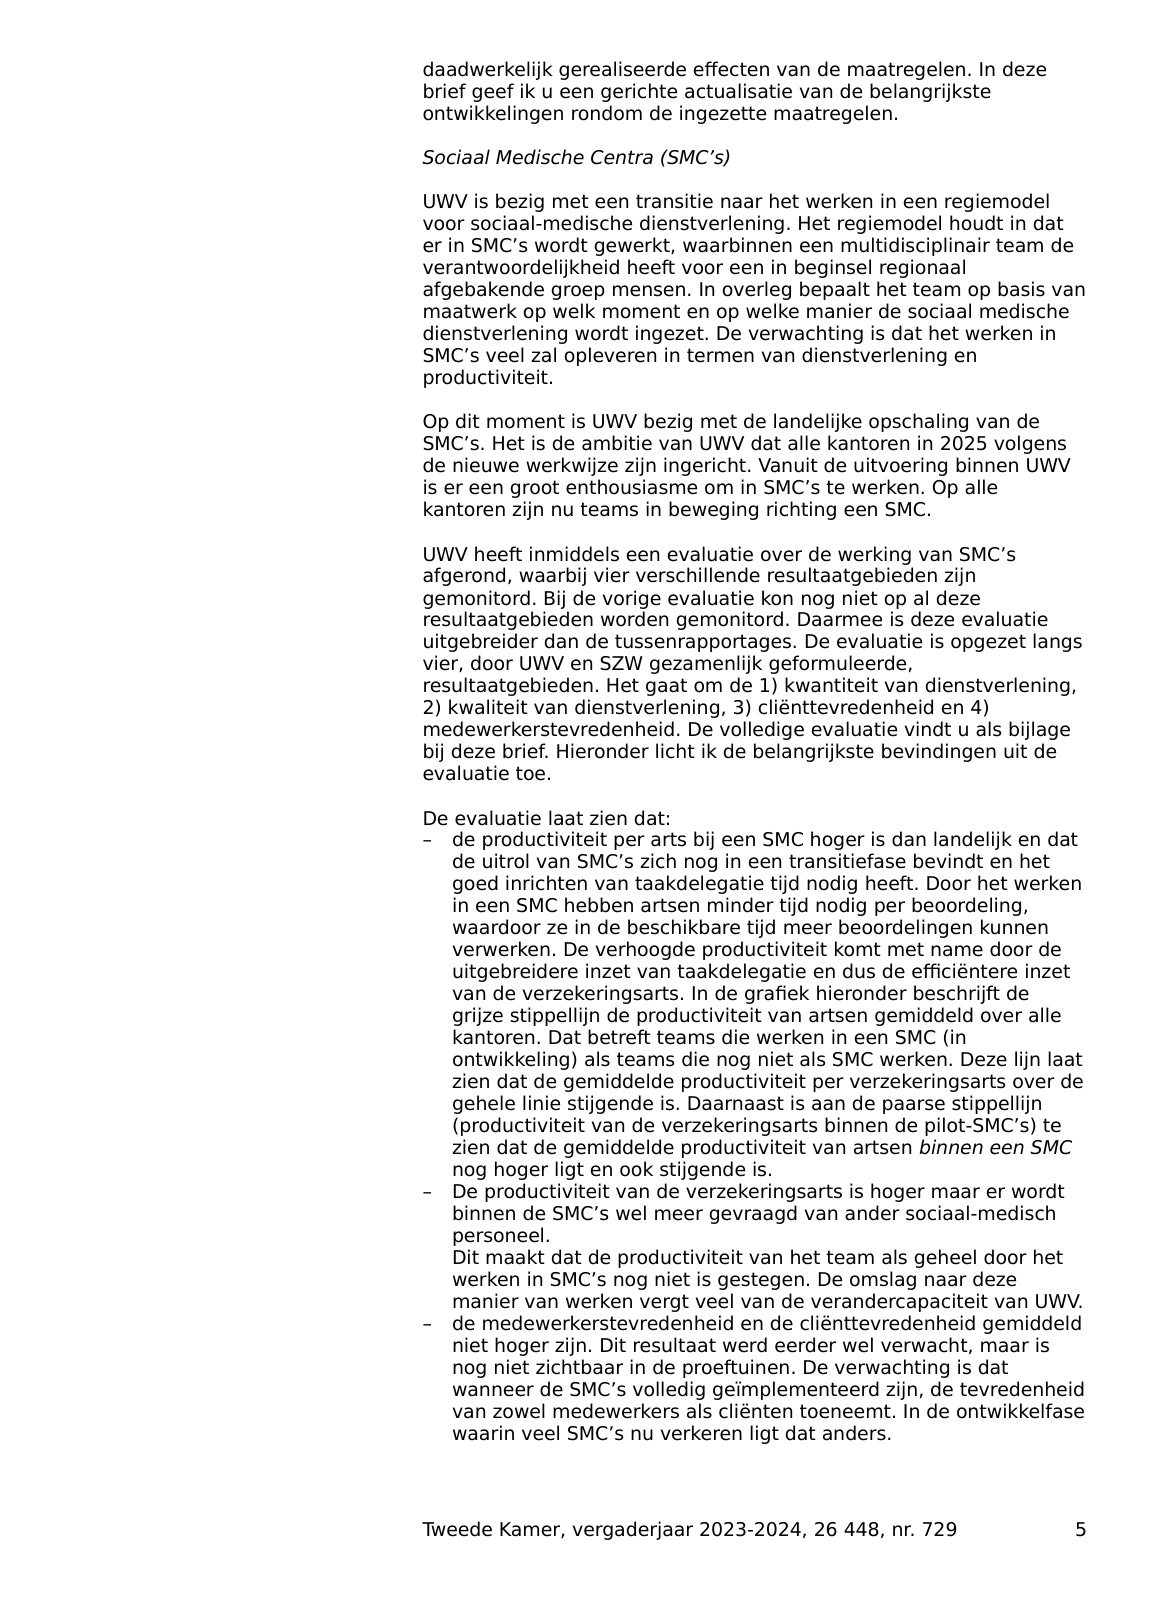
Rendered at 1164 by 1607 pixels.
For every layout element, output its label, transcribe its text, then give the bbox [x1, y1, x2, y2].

text – De productiviteit van de verzekeringsarts is hoger maar er wordt binnen de SMC’s wel meer gevraagd van ander sociaal-medisch personeel. [422, 1181, 1087, 1247]
subtitle Sociaal Medische Centra (SMC’s) [422, 147, 1087, 169]
text – de medewerkerstevredenheid en de cliënttevredenheid gemiddeld niet hoger zijn. Dit resultaat werd eerder wel verwacht, maar is nog niet zichtbaar in de proeftuinen. De verwachting is dat wanneer de SMC’s volledig geïmplementeerd zijn, de tevredenheid van zowel medewerkers als cliënten toeneemt. In de ontwikkelfase waarin veel SMC’s nu verkeren ligt dat anders. [422, 1313, 1087, 1445]
text daadwerkelijk gerealiseerde effecten van de maatregelen. In deze brief geef ik u een gerichte actualisatie van de belangrijkste ontwikkelingen rondom de ingezette maatregelen. [422, 59, 1087, 125]
text Dit maakt dat de productiviteit van het team als geheel door het werken in SMC’s nog niet is gestegen. De omslag naar deze manier van werken vergt veel van de verandercapaciteit van UWV. [452, 1247, 1087, 1313]
text – de productiviteit per arts bij een SMC hoger is dan landelijk en dat de uitrol van SMC’s zich nog in een transitiefase bevindt en het goed inrichten van taakdelegatie tijd nodig heeft. Door het werken in een SMC hebben artsen minder tijd nodig per beoordeling, waardoor ze in de beschikbare tijd meer beoordelingen kunnen verwerken. De verhoogde productiviteit komt met name door de uitgebreidere inzet van taakdelegatie en dus de efficiëntere inzet van de verzekeringsarts. In de grafiek hieronder beschrijft de grijze stippellijn de productiviteit van artsen gemiddeld over alle kantoren. Dat betreft teams die werken in een SMC (in ontwikkeling) als teams die nog niet als SMC werken. Deze lijn laat zien dat de gemiddelde productiviteit per verzekeringsarts over de gehele linie stijgende is. Daarnaast is aan de paarse stippellijn (productiviteit van de verzekeringsarts binnen de pilot-SMC’s) te zien dat de gemiddelde productiviteit van artsen binnen een SMC nog hoger ligt en ook stijgende is. [422, 829, 1087, 1181]
text De evaluatie laat zien dat: [422, 807, 1087, 829]
text Op dit moment is UWV bezig met de landelijke opschaling van de SMC’s. Het is de ambitie van UWV dat alle kantoren in 2025 volgens de nieuwe werkwijze zijn ingericht. Vanuit de uitvoering binnen UWV is er een groot enthousiasme om in SMC’s te werken. Op alle kantoren zijn nu teams in beweging richting een SMC. [422, 411, 1087, 521]
text UWV heeft inmiddels een evaluatie over de werking van SMC’s afgerond, waarbij vier verschillende resultaatgebieden zijn gemonitord. Bij de vorige evaluatie kon nog niet op al deze resultaatgebieden worden gemonitord. Daarmee is deze evaluatie uitgebreider dan de tussenrapportages. De evaluatie is opgezet langs vier, door UWV en SZW gezamenlijk geformuleerde, resultaatgebieden. Het gaat om de 1) kwantiteit van dienstverlening, 2) kwaliteit van dienstverlening, 3) cliënttevredenheid en 4) medewerkerstevredenheid. De volledige evaluatie vindt u als bijlage bij deze brief. Hieronder licht ik de belangrijkste bevindingen uit de evaluatie toe. [422, 543, 1087, 785]
text UWV is bezig met een transitie naar het werken in een regiemodel voor sociaal-medische dienstverlening. Het regiemodel houdt in dat er in SMC’s wordt gewerkt, waarbinnen een multidisciplinair team de verantwoordelijkheid heeft voor een in beginsel regionaal afgebakende groep mensen. In overleg bepaalt het team op basis van maatwerk op welk moment en op welke manier de sociaal medische dienstverlening wordt ingezet. De verwachting is dat het werken in SMC’s veel zal opleveren in termen van dienstverlening en productiviteit. [422, 191, 1087, 389]
